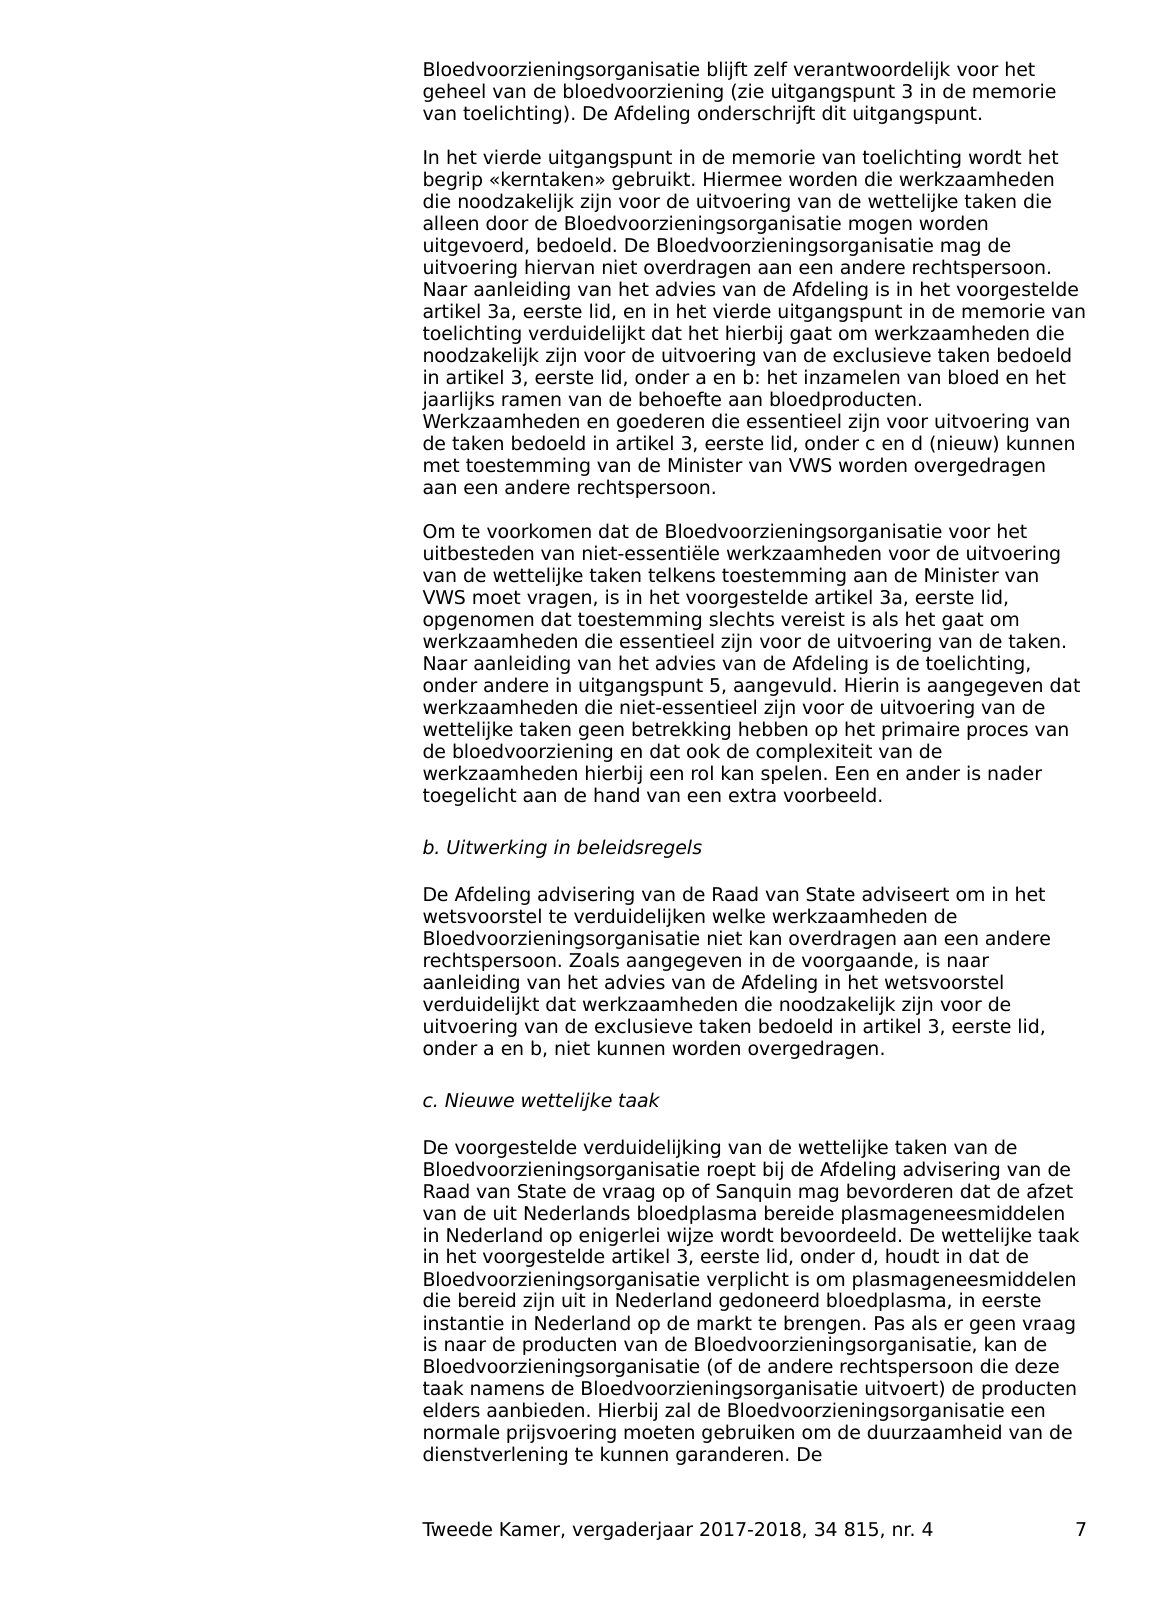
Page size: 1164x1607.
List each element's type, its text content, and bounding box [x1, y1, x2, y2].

text De Afdeling advisering van de Raad van State adviseert om in het wetsvoorstel te verduidelijken welke werkzaamheden de Bloedvoorzieningsorganisatie niet kan overdragen aan een andere rechtspersoon. Zoals aangegeven in de voorgaande, is naar aanleiding van het advies van de Afdeling in het wetsvoorstel verduidelijkt dat werkzaamheden die noodzakelijk zijn voor de uitvoering van de exclusieve taken bedoeld in artikel 3, eerste lid, onder a en b, niet kunnen worden overgedragen. [422, 884, 1087, 1059]
subtitle b. Uitwerking in beleidsregels [422, 837, 1087, 859]
subtitle c. Nieuwe wettelijke taak [422, 1089, 1087, 1112]
text In het vierde uitgangspunt in de memorie van toelichting wordt het begrip «kerntaken» gebruikt. Hiermee worden die werkzaamheden die noodzakelijk zijn voor de uitvoering van de wettelijke taken die alleen door de Bloedvoorzieningsorganisatie mogen worden uitgevoerd, bedoeld. De Bloedvoorzieningsorganisatie mag de uitvoering hiervan niet overdragen aan een andere rechtspersoon. Naar aanleiding van het advies van de Afdeling is in het voorgestelde artikel 3a, eerste lid, en in het vierde uitgangspunt in de memorie van toelichting verduidelijkt dat het hierbij gaat om werkzaamheden die noodzakelijk zijn voor de uitvoering van de exclusieve taken bedoeld in artikel 3, eerste lid, onder a en b: het inzamelen van bloed en het jaarlijks ramen van de behoefte aan bloedproducten. Werkzaamheden en goederen die essentieel zijn voor uitvoering van de taken bedoeld in artikel 3, eerste lid, onder c en d (nieuw) kunnen met toestemming van de Minister van VWS worden overgedragen aan een andere rechtspersoon. [422, 147, 1087, 499]
text Om te voorkomen dat de Bloedvoorzieningsorganisatie voor het uitbesteden van niet-essentiële werkzaamheden voor de uitvoering van de wettelijke taken telkens toestemming aan de Minister van VWS moet vragen, is in het voorgestelde artikel 3a, eerste lid, opgenomen dat toestemming slechts vereist is als het gaat om werkzaamheden die essentieel zijn voor de uitvoering van de taken. Naar aanleiding van het advies van de Afdeling is de toelichting, onder andere in uitgangspunt 5, aangevuld. Hierin is aangegeven dat werkzaamheden die niet-essentieel zijn voor de uitvoering van de wettelijke taken geen betrekking hebben op het primaire proces van de bloedvoorziening en dat ook de complexiteit van de werkzaamheden hierbij een rol kan spelen. Een en ander is nader toegelicht aan de hand van een extra voorbeeld. [422, 521, 1087, 807]
text De voorgestelde verduidelijking van de wettelijke taken van de Bloedvoorzieningsorganisatie roept bij de Afdeling advisering van de Raad van State de vraag op of Sanquin mag bevorderen dat de afzet van de uit Nederlands bloedplasma bereide plasmageneesmiddelen in Nederland op enigerlei wijze wordt bevoordeeld. De wettelijke taak in het voorgestelde artikel 3, eerste lid, onder d, houdt in dat de Bloedvoorzieningsorganisatie verplicht is om plasmageneesmiddelen die bereid zijn uit in Nederland gedoneerd bloedplasma, in eerste instantie in Nederland op de markt te brengen. Pas als er geen vraag is naar de producten van de Bloedvoorzieningsorganisatie, kan de Bloedvoorzieningsorganisatie (of de andere rechtspersoon die deze taak namens de Bloedvoorzieningsorganisatie uitvoert) de producten elders aanbieden. Hierbij zal de Bloedvoorzieningsorganisatie een normale prijsvoering moeten gebruiken om de duurzaamheid van de dienstverlening te kunnen garanderen. De [422, 1137, 1087, 1466]
text Bloedvoorzieningsorganisatie blijft zelf verantwoordelijk voor het geheel van de bloedvoorziening (zie uitgangspunt 3 in de memorie van toelichting). De Afdeling onderschrijft dit uitgangspunt. [422, 59, 1087, 125]
